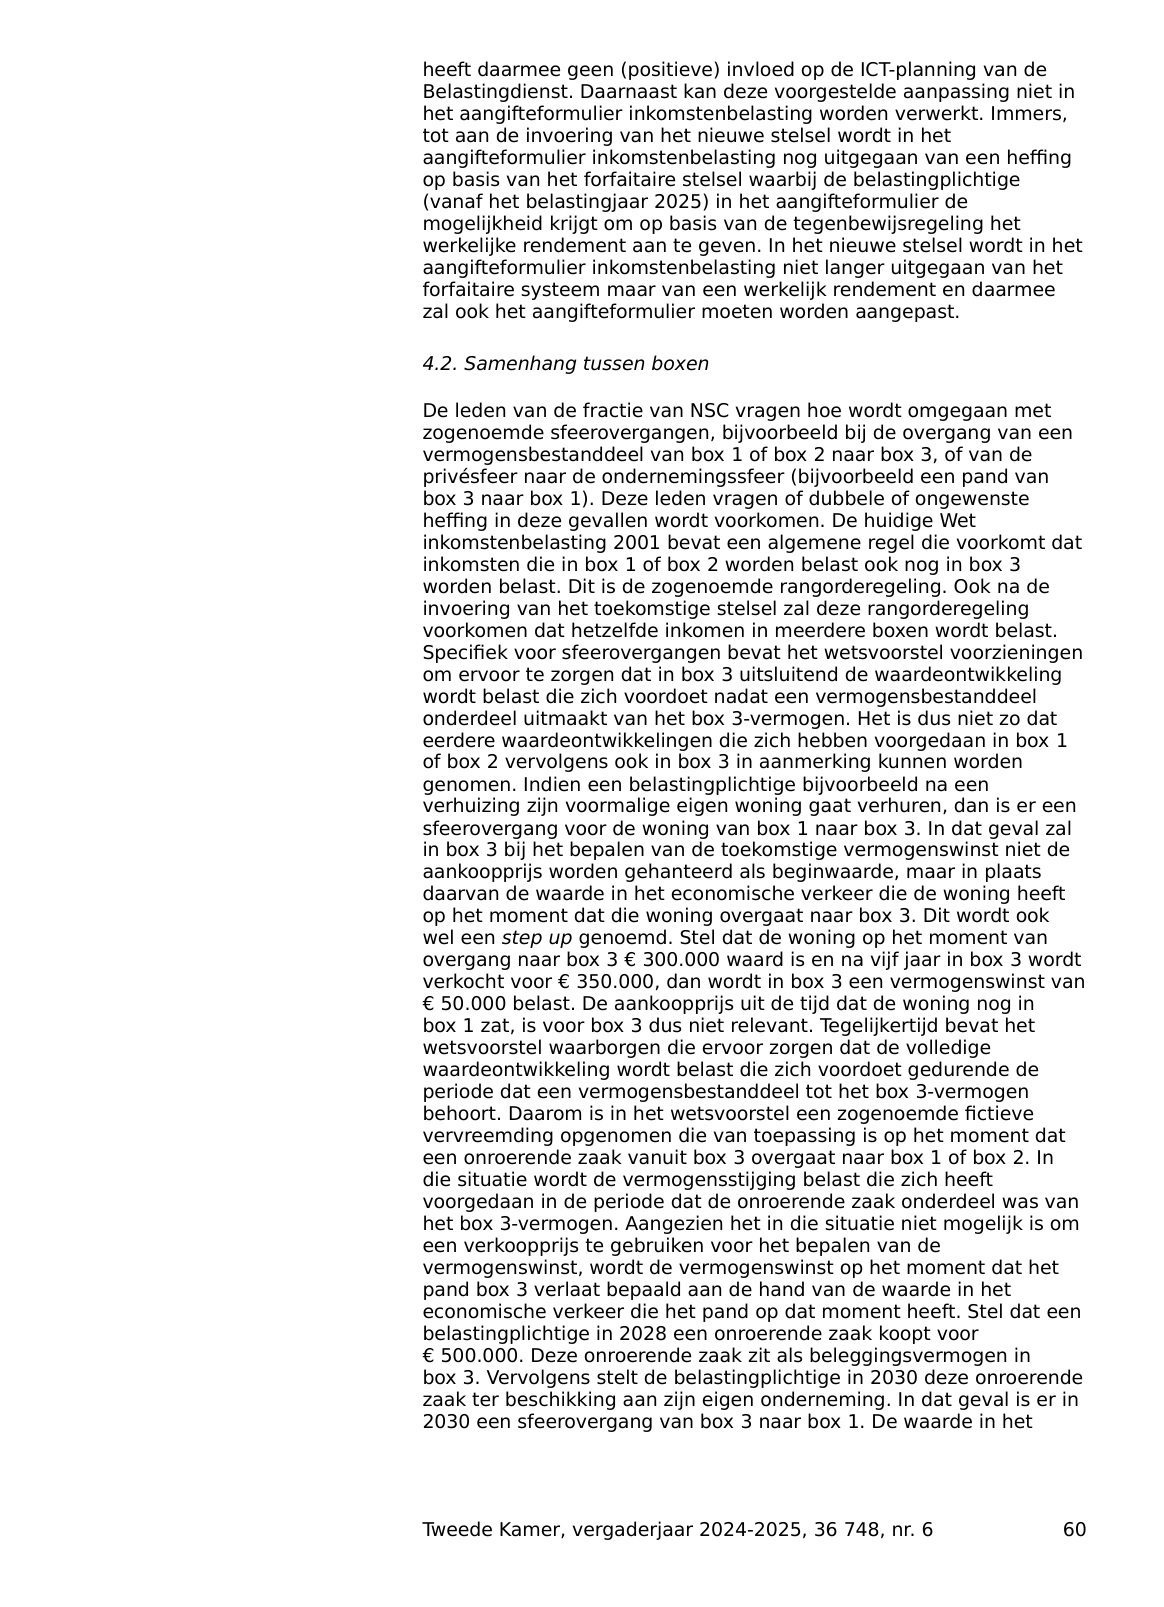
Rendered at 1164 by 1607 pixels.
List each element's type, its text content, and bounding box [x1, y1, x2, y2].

text heeft daarmee geen (positieve) invloed op de ICT-planning van de Belastingdienst. Daarnaast kan deze voorgestelde aanpassing niet in het aangifteformulier inkomstenbelasting worden verwerkt. Immers, tot aan de invoering van het nieuwe stelsel wordt in het aangifteformulier inkomstenbelasting nog uitgegaan van een heffing op basis van het forfaitaire stelsel waarbij de belastingplichtige (vanaf het belastingjaar 2025) in het aangifteformulier de mogelijkheid krijgt om op basis van de tegenbewijsregeling het werkelijke rendement aan te geven. In het nieuwe stelsel wordt in het aangifteformulier inkomstenbelasting niet langer uitgegaan van het forfaitaire systeem maar van een werkelijk rendement en daarmee zal ook het aangifteformulier moeten worden aangepast. [422, 59, 1087, 323]
text De leden van de fractie van NSC vragen hoe wordt omgegaan met zogenoemde sfeerovergangen, bijvoorbeeld bij de overgang van een vermogensbestanddeel van box 1 of box 2 naar box 3, of van de privésfeer naar de ondernemingssfeer (bijvoorbeeld een pand van box 3 naar box 1). Deze leden vragen of dubbele of ongewenste heffing in deze gevallen wordt voorkomen. De huidige Wet inkomstenbelasting 2001 bevat een algemene regel die voorkomt dat inkomsten die in box 1 of box 2 worden belast ook nog in box 3 worden belast. Dit is de zogenoemde rangorderegeling. Ook na de invoering van het toekomstige stelsel zal deze rangorderegeling voorkomen dat hetzelfde inkomen in meerdere boxen wordt belast. Specifiek voor sfeerovergangen bevat het wetsvoorstel voorzieningen om ervoor te zorgen dat in box 3 uitsluitend de waardeontwikkeling wordt belast die zich voordoet nadat een vermogensbestanddeel onderdeel uitmaakt van het box 3-vermogen. Het is dus niet zo dat eerdere waardeontwikkelingen die zich hebben voorgedaan in box 1 of box 2 vervolgens ook in box 3 in aanmerking kunnen worden genomen. Indien een belastingplichtige bijvoorbeeld na een verhuizing zijn voormalige eigen woning gaat verhuren, dan is er een sfeerovergang voor de woning van box 1 naar box 3. In dat geval zal in box 3 bij het bepalen van de toekomstige vermogenswinst niet de aankoopprijs worden gehanteerd als beginwaarde, maar in plaats daarvan de waarde in het economische verkeer die de woning heeft op het moment dat die woning overgaat naar box 3. Dit wordt ook wel een step up genoemd. Stel dat de woning op het moment van overgang naar box 3 € 300.000 waard is en na vijf jaar in box 3 wordt verkocht voor € 350.000, dan wordt in box 3 een vermogenswinst van € 50.000 belast. De aankoopprijs uit de tijd dat de woning nog in box 1 zat, is voor box 3 dus niet relevant. Tegelijkertijd bevat het wetsvoorstel waarborgen die ervoor zorgen dat de volledige waardeontwikkeling wordt belast die zich voordoet gedurende de periode dat een vermogensbestanddeel tot het box 3-vermogen behoort. Daarom is in het wetsvoorstel een zogenoemde fictieve vervreemding opgenomen die van toepassing is op het moment dat een onroerende zaak vanuit box 3 overgaat naar box 1 of box 2. In die situatie wordt de vermogensstijging belast die zich heeft voorgedaan in de periode dat de onroerende zaak onderdeel was van het box 3-vermogen. Aangezien het in die situatie niet mogelijk is om een verkoopprijs te gebruiken voor het bepalen van de vermogenswinst, wordt de vermogenswinst op het moment dat het pand box 3 verlaat bepaald aan de hand van de waarde in het economische verkeer die het pand op dat moment heeft. Stel dat een belastingplichtige in 2028 een onroerende zaak koopt voor € 500.000. Deze onroerende zaak zit als beleggingsvermogen in box 3. Vervolgens stelt de belastingplichtige in 2030 deze onroerende zaak ter beschikking aan zijn eigen onderneming. In dat geval is er in 2030 een sfeerovergang van box 3 naar box 1. De waarde in het [422, 400, 1087, 1433]
subtitle 4.2. Samenhang tussen boxen [422, 353, 1087, 375]
